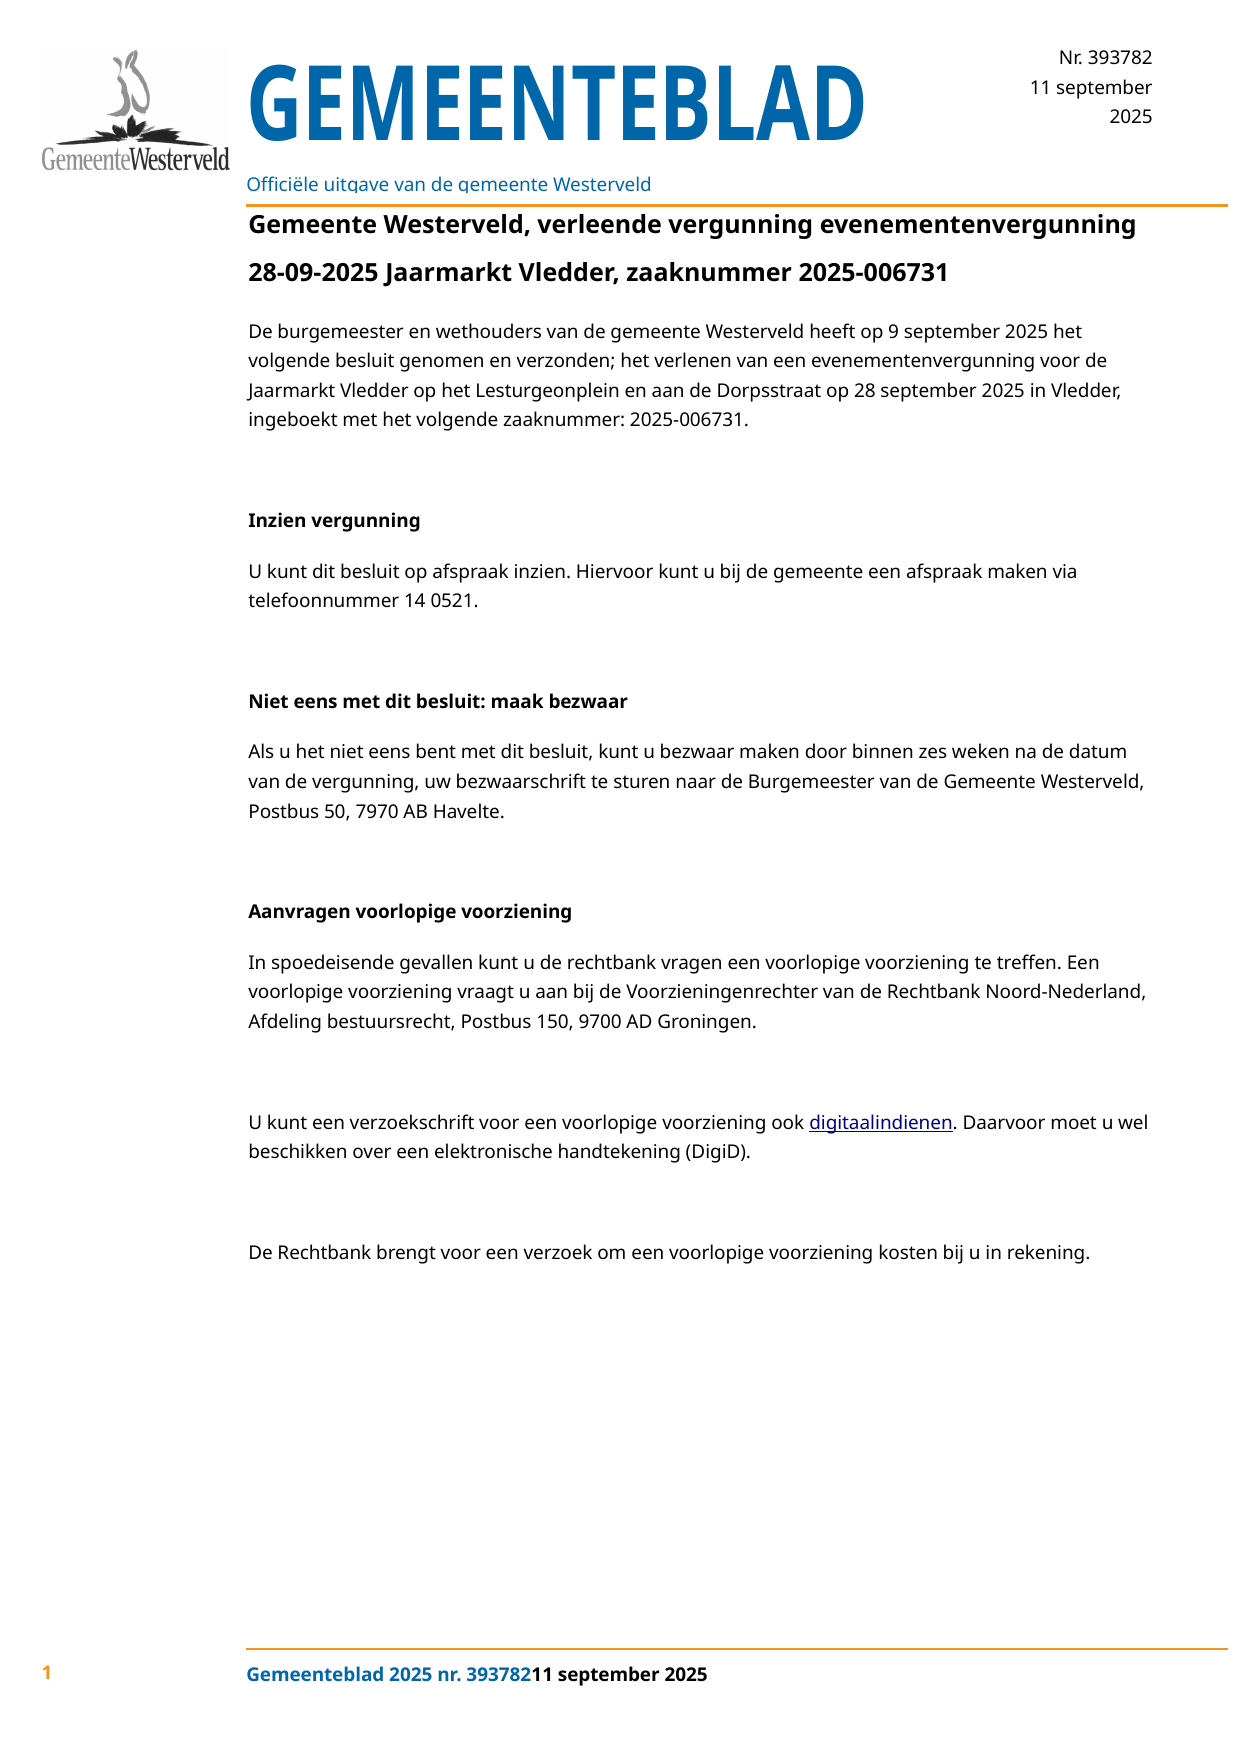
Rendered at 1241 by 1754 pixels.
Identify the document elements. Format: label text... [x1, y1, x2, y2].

text Aanvragen voorlopige voorziening [248, 899, 1152, 924]
text U kunt een verzoekschrift voor een voorlopige voorziening ook digitaalindienen. Daarvoor moet u wel beschikken over een elektronische handtekening (DigiD). [248, 1109, 1152, 1164]
text U kunt dit besluit op afspraak inzien. Hiervoor kunt u bij de gemeente een afspraak maken via telefoonnummer 14 0521. [248, 558, 1152, 613]
picture [41, 47, 231, 172]
text Niet eens met dit besluit: maak bezwaar [248, 688, 1152, 714]
text Gemeente Westerveld, verleende vergunning evenementenvergunning 28-09-2025 Jaarmarkt Vledder, zaaknummer 2025-006731 [248, 207, 1152, 288]
text In spoedeisende gevallen kunt u de rechtbank vragen een voorlopige voorziening te treffen. Een voorlopige voorziening vraagt u aan bij de Voorzieningenrechter van de Rechtbank Noord-Nederland, Afdeling bestuursrecht, Postbus 150, 9700 AD Groningen. [248, 949, 1152, 1034]
text Inzien vergunning [248, 507, 1152, 533]
text Als u het niet eens bent met dit besluit, kunt u bezwaar maken door binnen zes weken na de datum van de vergunning, uw bezwaarschrift te sturen naar de Burgemeester van de Gemeente Westerveld, Postbus 50, 7970 AB Havelte. [248, 739, 1152, 824]
text De Rechtbank brengt voor een verzoek om een voorlopige voorziening kosten bij u in rekening. [248, 1239, 1152, 1265]
text De burgemeester en wethouders van de gemeente Westerveld heeft op 9 september 2025 het volgende besluit genomen en verzonden; het verlenen van een evenementenvergunning voor de Jaarmarkt Vledder op het Lesturgeonplein en aan de Dorpsstraat op 28 september 2025 in Vledder, ingeboekt met het volgende zaaknummer: 2025-006731. [248, 318, 1152, 432]
